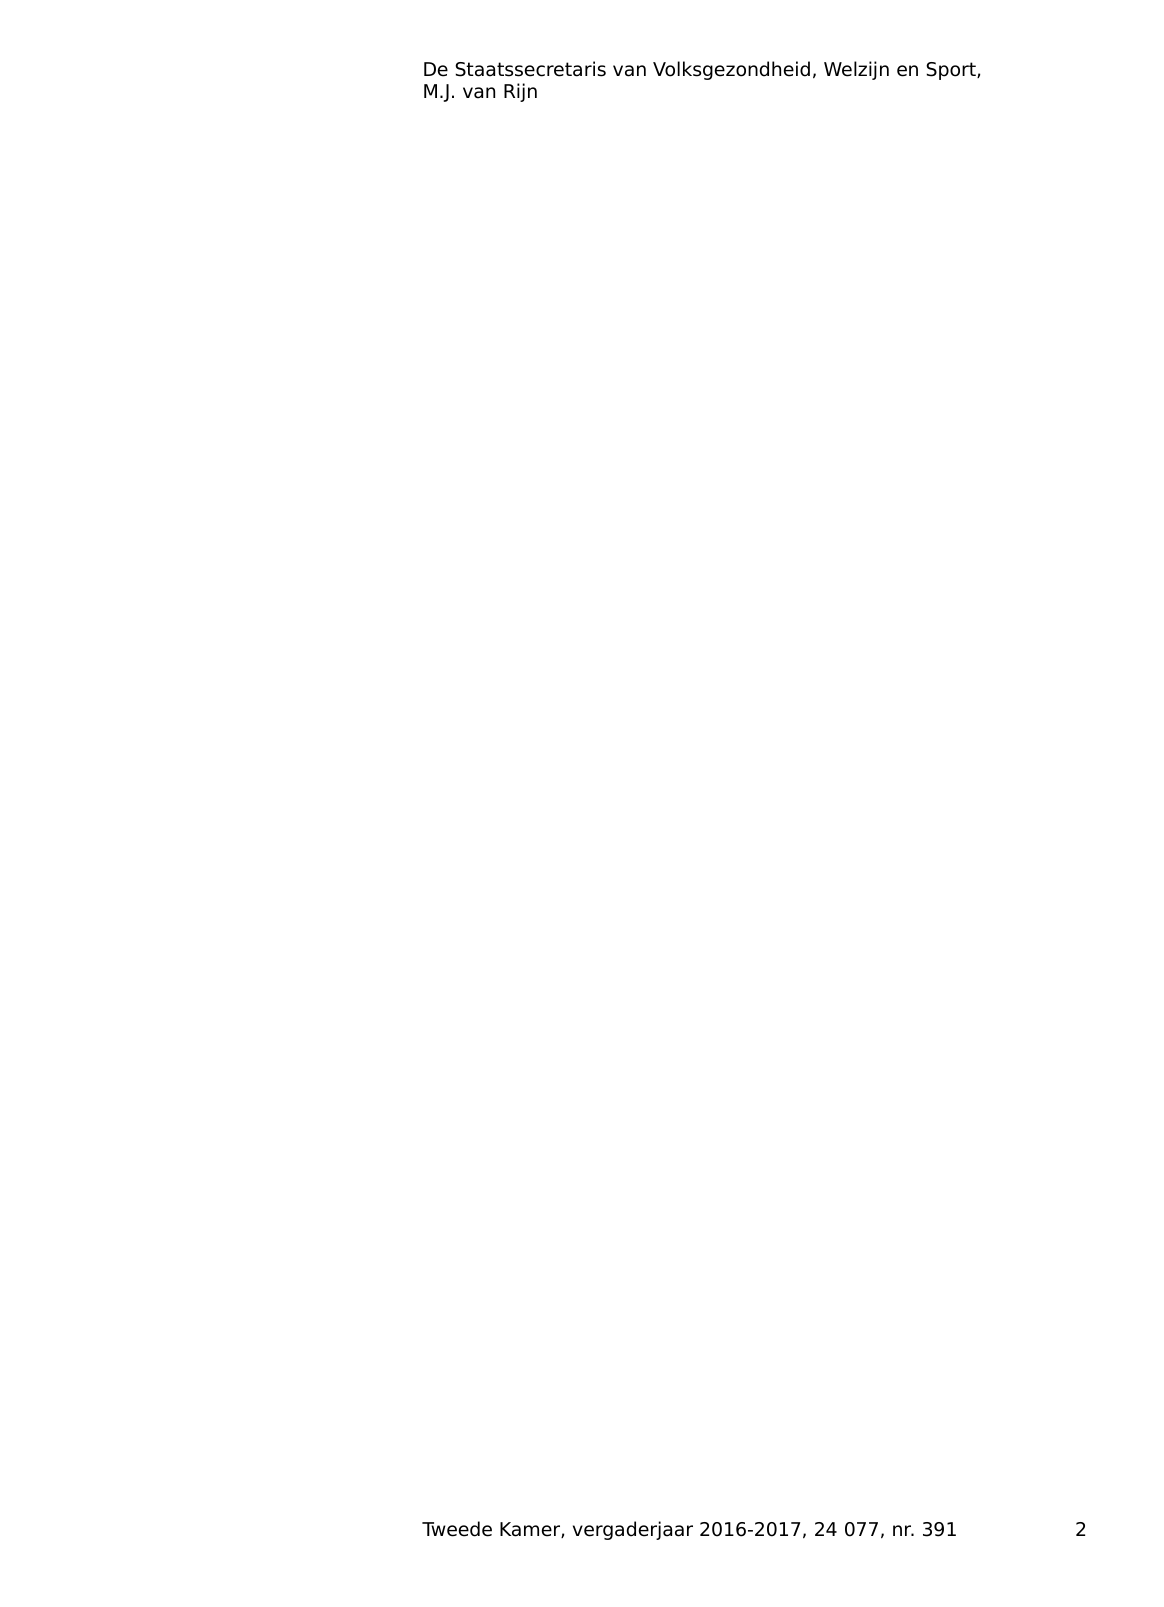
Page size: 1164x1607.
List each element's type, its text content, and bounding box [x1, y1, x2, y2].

text De Staatssecretaris van Volksgezondheid, Welzijn en Sport, M.J. van Rijn [422, 59, 1087, 103]
